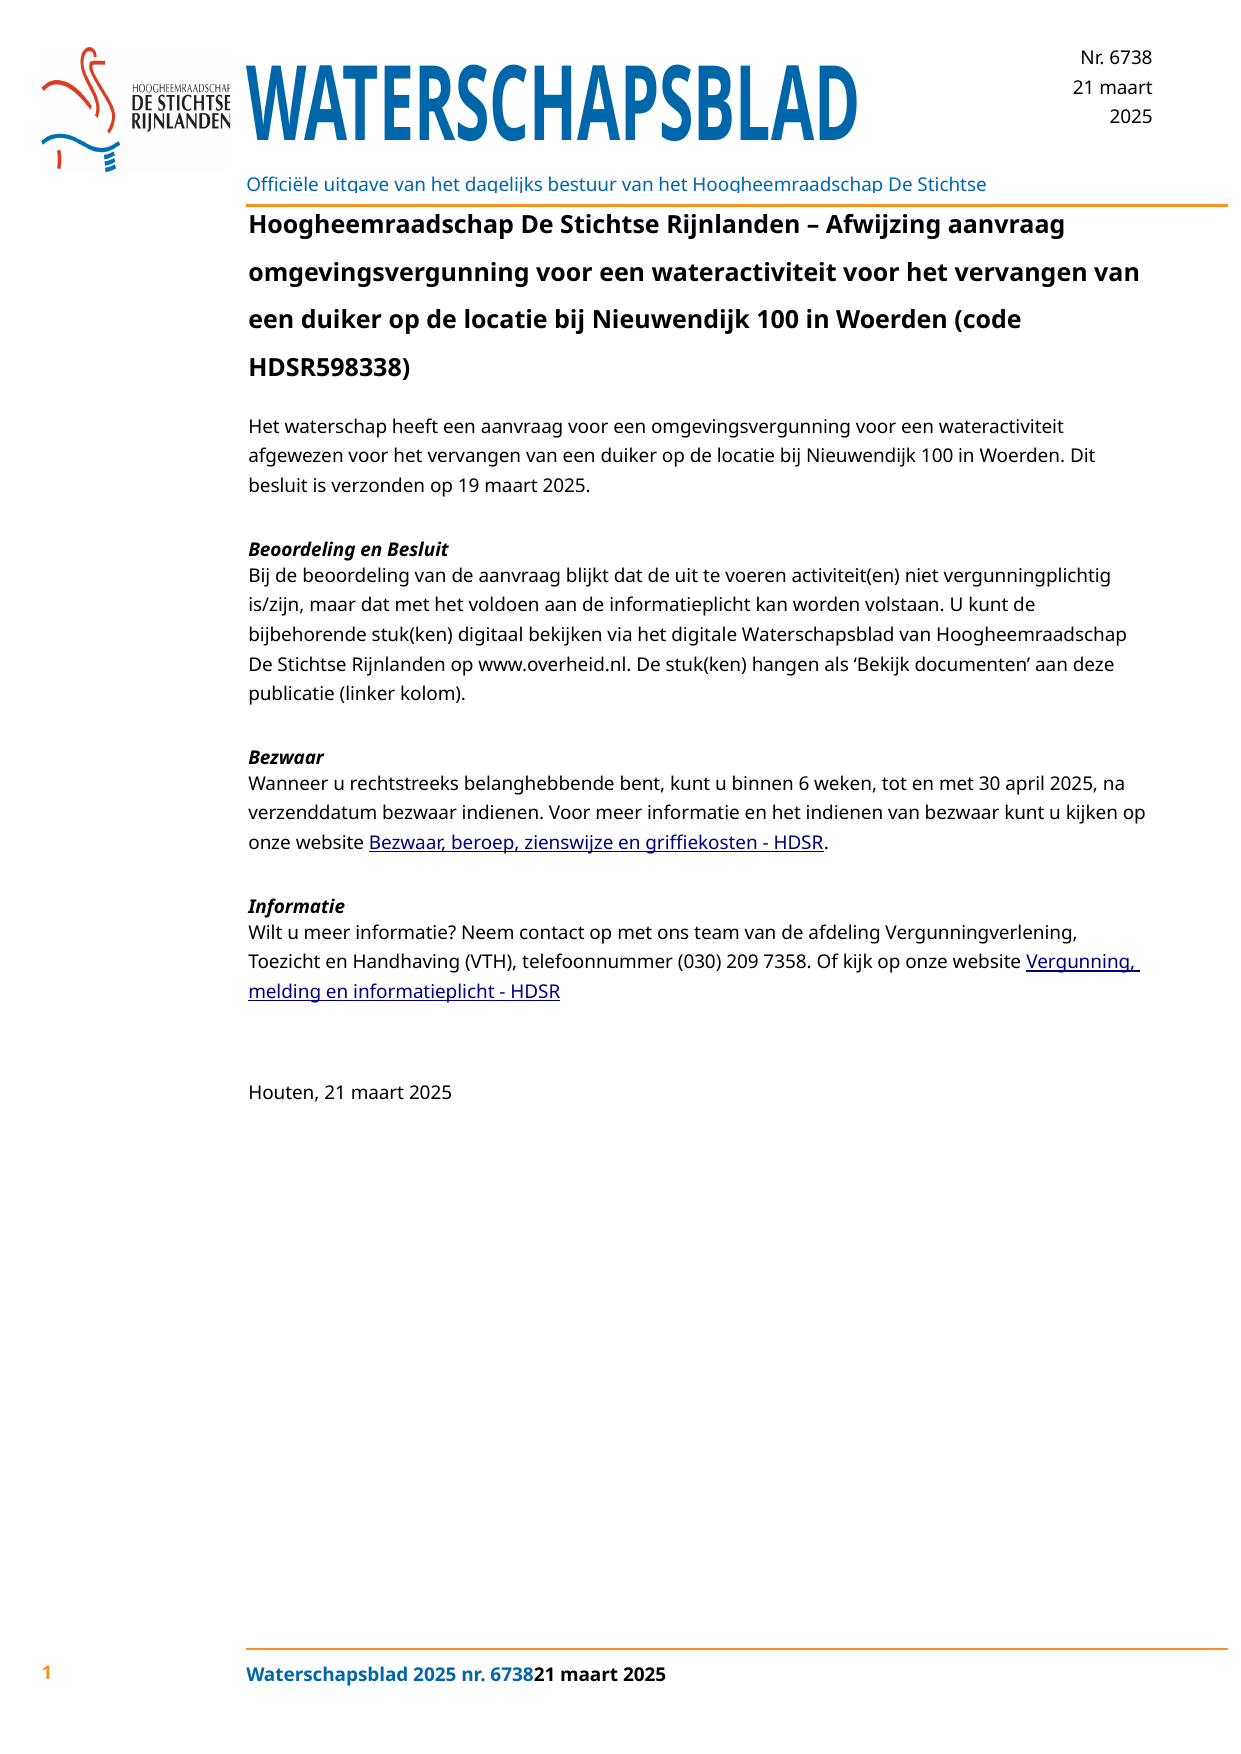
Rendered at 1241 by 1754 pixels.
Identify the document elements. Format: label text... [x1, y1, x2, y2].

text Hoogheemraadschap De Stichtse Rijnlanden – Afwijzing aanvraag omgevingsvergunning voor een wateractiviteit voor het vervangen van een duiker op de locatie bij Nieuwendijk 100 in Woerden (code HDSR598338) [248, 207, 1152, 384]
text Wilt u meer informatie? Neem contact op met ons team van de afdeling Vergunningverlening, Toezicht en Handhaving (VTH), telefoonnummer (030) 209 7358. Of kijk op onze website Vergunning, melding en informatieplicht - HDSR [248, 919, 1152, 1004]
text Bij de beoordeling van de aanvraag blijkt dat de uit te voeren activiteit(en) niet vergunningplichtig is/zijn, maar dat met het voldoen aan de informatieplicht kan worden volstaan. U kunt de bijbehorende stuk(ken) digitaal bekijken via het digitale Waterschapsblad van Hoogheemraadschap De Stichtse Rijnlanden op www.overheid.nl. De stuk(ken) hangen als ‘Bekijk documenten’ aan deze publicatie (linker kolom). [248, 562, 1152, 706]
text Wanneer u rechtstreeks belanghebbende bent, kunt u binnen 6 weken, tot en met 30 april 2025, na verzenddatum bezwaar indienen. Voor meer informatie en het indienen van bezwaar kunt u kijken op onze website Bezwaar, beroep, zienswijze en griffiekosten - HDSR. [248, 770, 1152, 855]
text Bezwaar [248, 744, 1152, 770]
text Houten, 21 maart 2025 [248, 1079, 1152, 1104]
picture [41, 47, 231, 172]
text Informatie [248, 893, 1152, 919]
text Het waterschap heeft een aanvraag voor een omgevingsvergunning voor een wateractiviteit afgewezen voor het vervangen van een duiker op de locatie bij Nieuwendijk 100 in Woerden. Dit besluit is verzonden op 19 maart 2025. [248, 413, 1152, 498]
text Beoordeling en Besluit [248, 536, 1152, 562]
